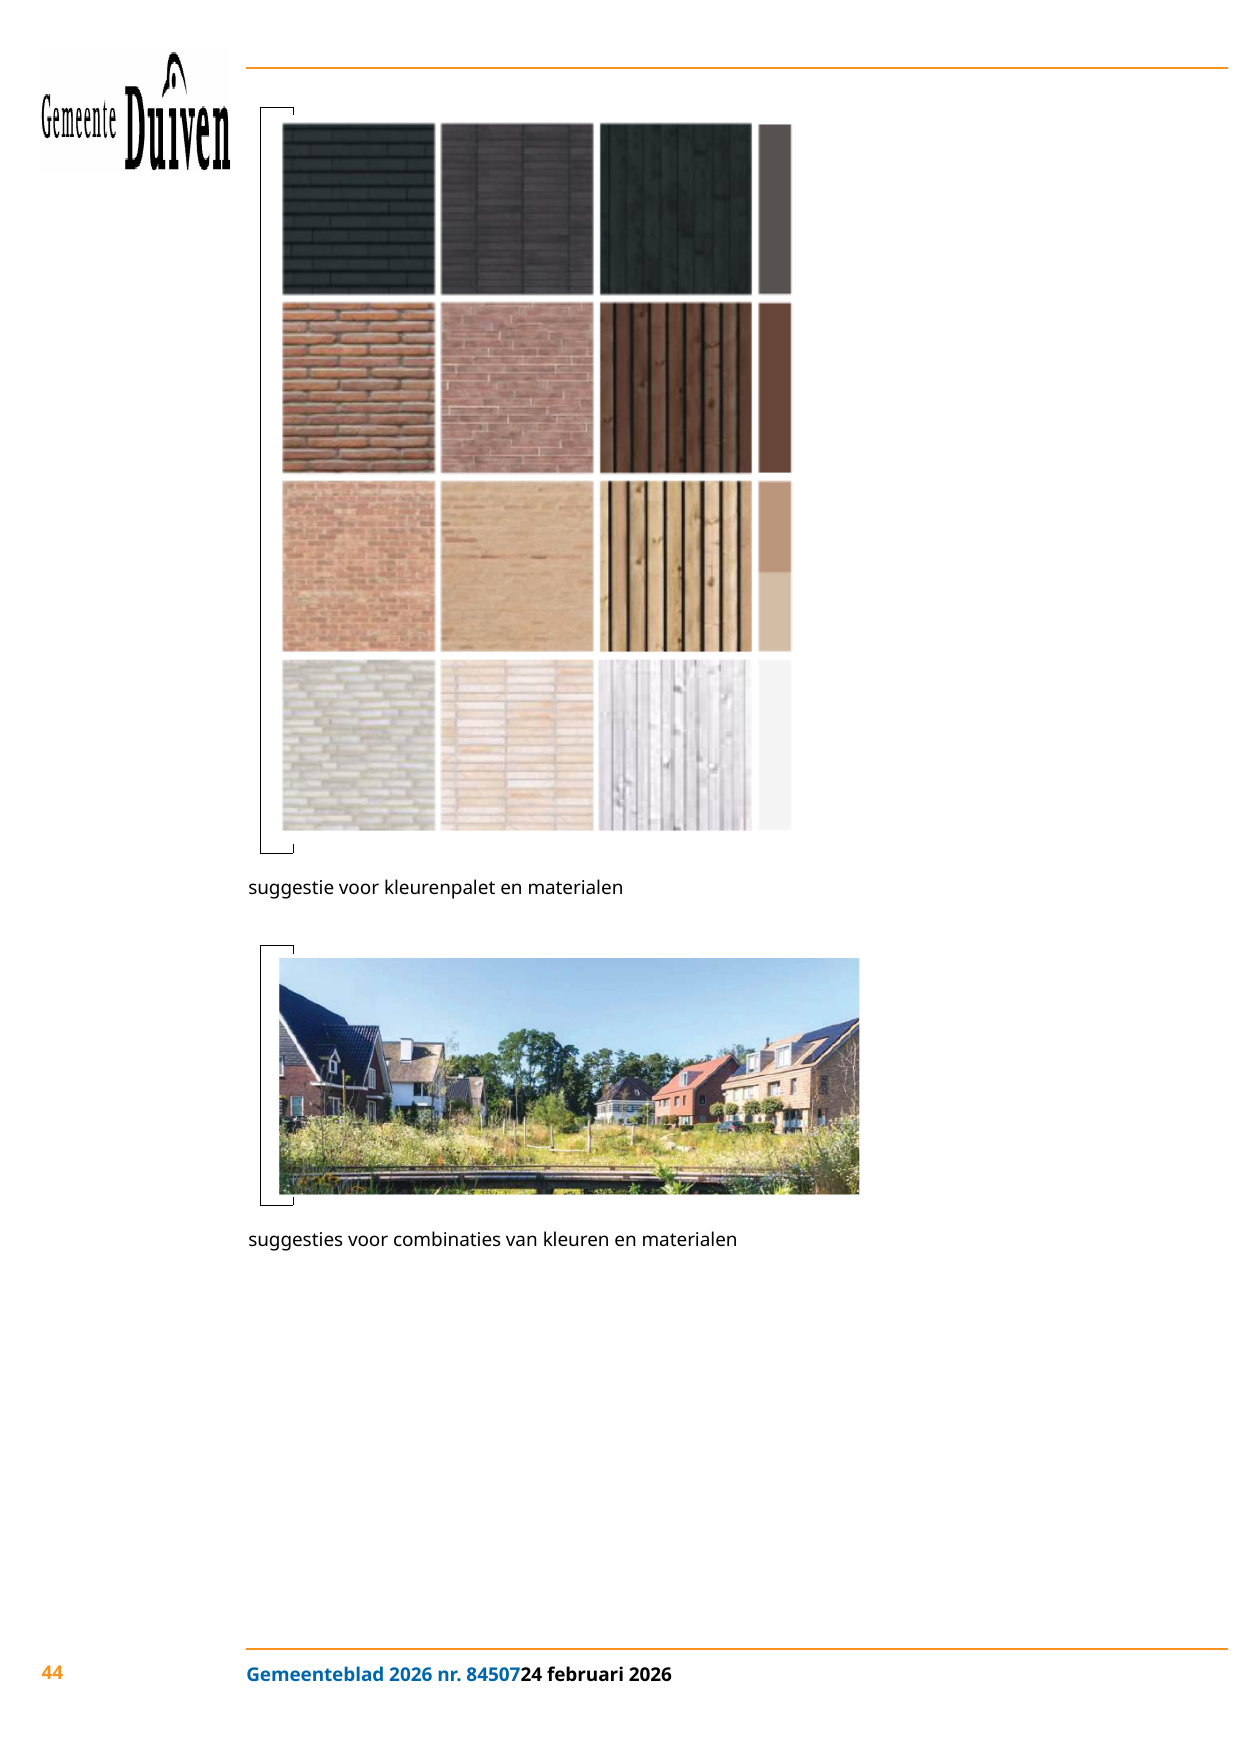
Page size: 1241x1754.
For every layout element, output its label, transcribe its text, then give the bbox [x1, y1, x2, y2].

text suggestie voor kleurenpalet en materialen [248, 874, 1152, 900]
text suggesties voor combinaties van kleuren en materialen [248, 1226, 1152, 1252]
picture [268, 115, 801, 844]
picture [41, 47, 231, 172]
picture [268, 954, 860, 1197]
